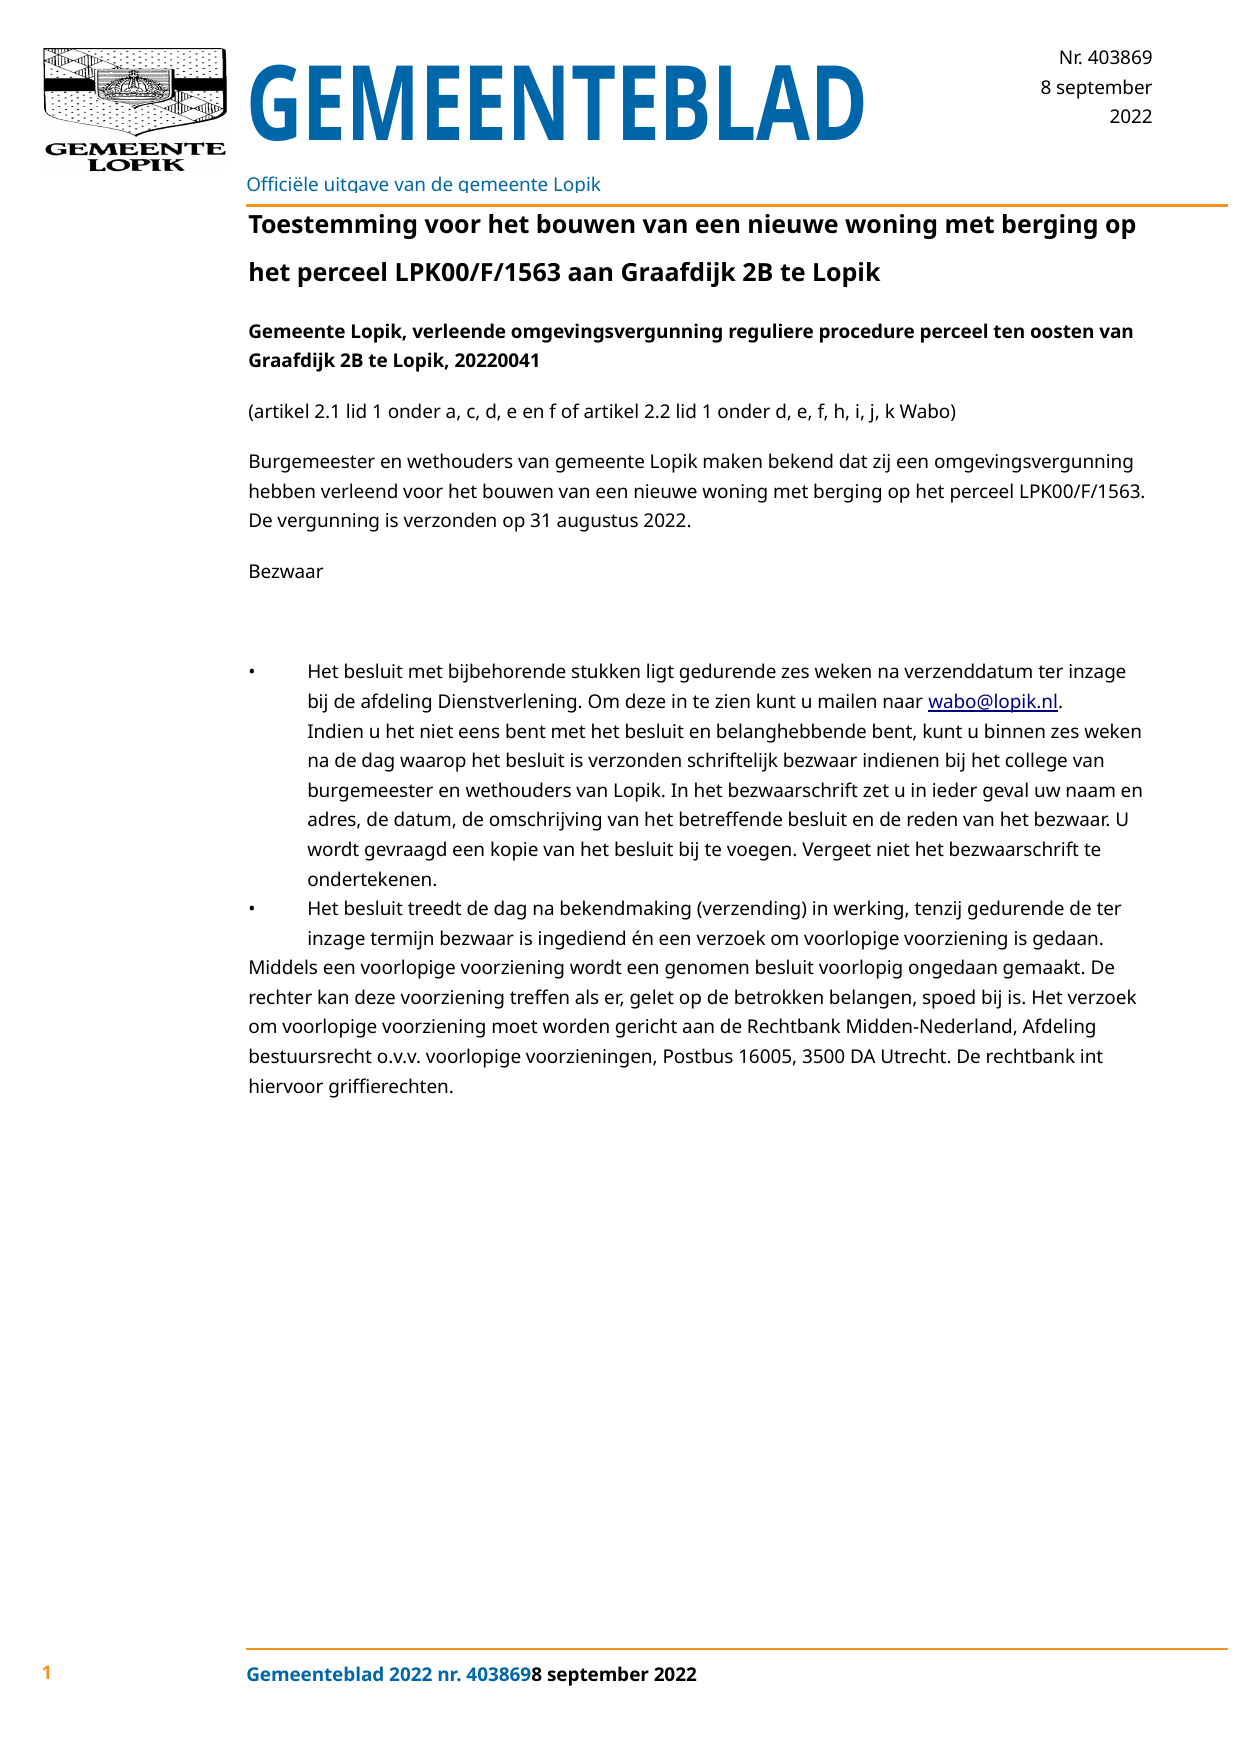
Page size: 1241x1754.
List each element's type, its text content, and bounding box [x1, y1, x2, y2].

text Gemeente Lopik, verleende omgevingsvergunning reguliere procedure perceel ten oosten van Graafdijk 2B te Lopik, 20220041 [248, 318, 1152, 373]
list Het besluit treedt de dag na bekendmaking (verzending) in werking, tenzij gedurende de ter inzage termijn bezwaar is ingediend én een verzoek om voorlopige voorziening is gedaan. [248, 895, 1152, 951]
text Burgemeester en wethouders van gemeente Lopik maken bekend dat zij een omgevingsvergunning hebben verleend voor het bouwen van een nieuwe woning met berging op het perceel LPK00/F/1563. De vergunning is verzonden op 31 augustus 2022. [248, 448, 1152, 533]
text Middels een voorlopige voorziening wordt een genomen besluit voorlopig ongedaan gemaakt. De rechter kan deze voorziening treffen als er, gelet op de betrokken belangen, spoed bij is. Het verzoek om voorlopige voorziening moet worden gericht aan de Rechtbank Midden-Nederland, Afdeling bestuursrecht o.v.v. voorlopige voorzieningen, Postbus 16005, 3500 DA Utrecht. De rechtbank int hiervoor griffierechten. [248, 954, 1152, 1099]
list Het besluit met bijbehorende stukken ligt gedurende zes weken na verzenddatum ter inzage bij de afdeling Dienstverlening. Om deze in te zien kunt u mailen naar wabo@lopik.nl. [248, 659, 1152, 714]
text (artikel 2.1 lid 1 onder a, c, d, e en f of artikel 2.2 lid 1 onder d, e, f, h, i, j, k Wabo) [248, 398, 1152, 424]
list Indien u het niet eens bent met het besluit en belanghebbende bent, kunt u binnen zes weken na de dag waarop het besluit is verzonden schriftelijk bezwaar indienen bij het college van burgemeester en wethouders van Lopik. In het bezwaarschrift zet u in ieder geval uw naam en adres, de datum, de omschrijving van het betreffende besluit en de reden van het bezwaar. U wordt gevraagd een kopie van het besluit bij te voegen. Vergeet niet het bezwaarschrift te ondertekenen. [248, 718, 1152, 892]
text Bezwaar [248, 558, 1152, 584]
picture [41, 47, 231, 172]
text Toestemming voor het bouwen van een nieuwe woning met berging op het perceel LPK00/F/1563 aan Graafdijk 2B te Lopik [248, 207, 1152, 288]
